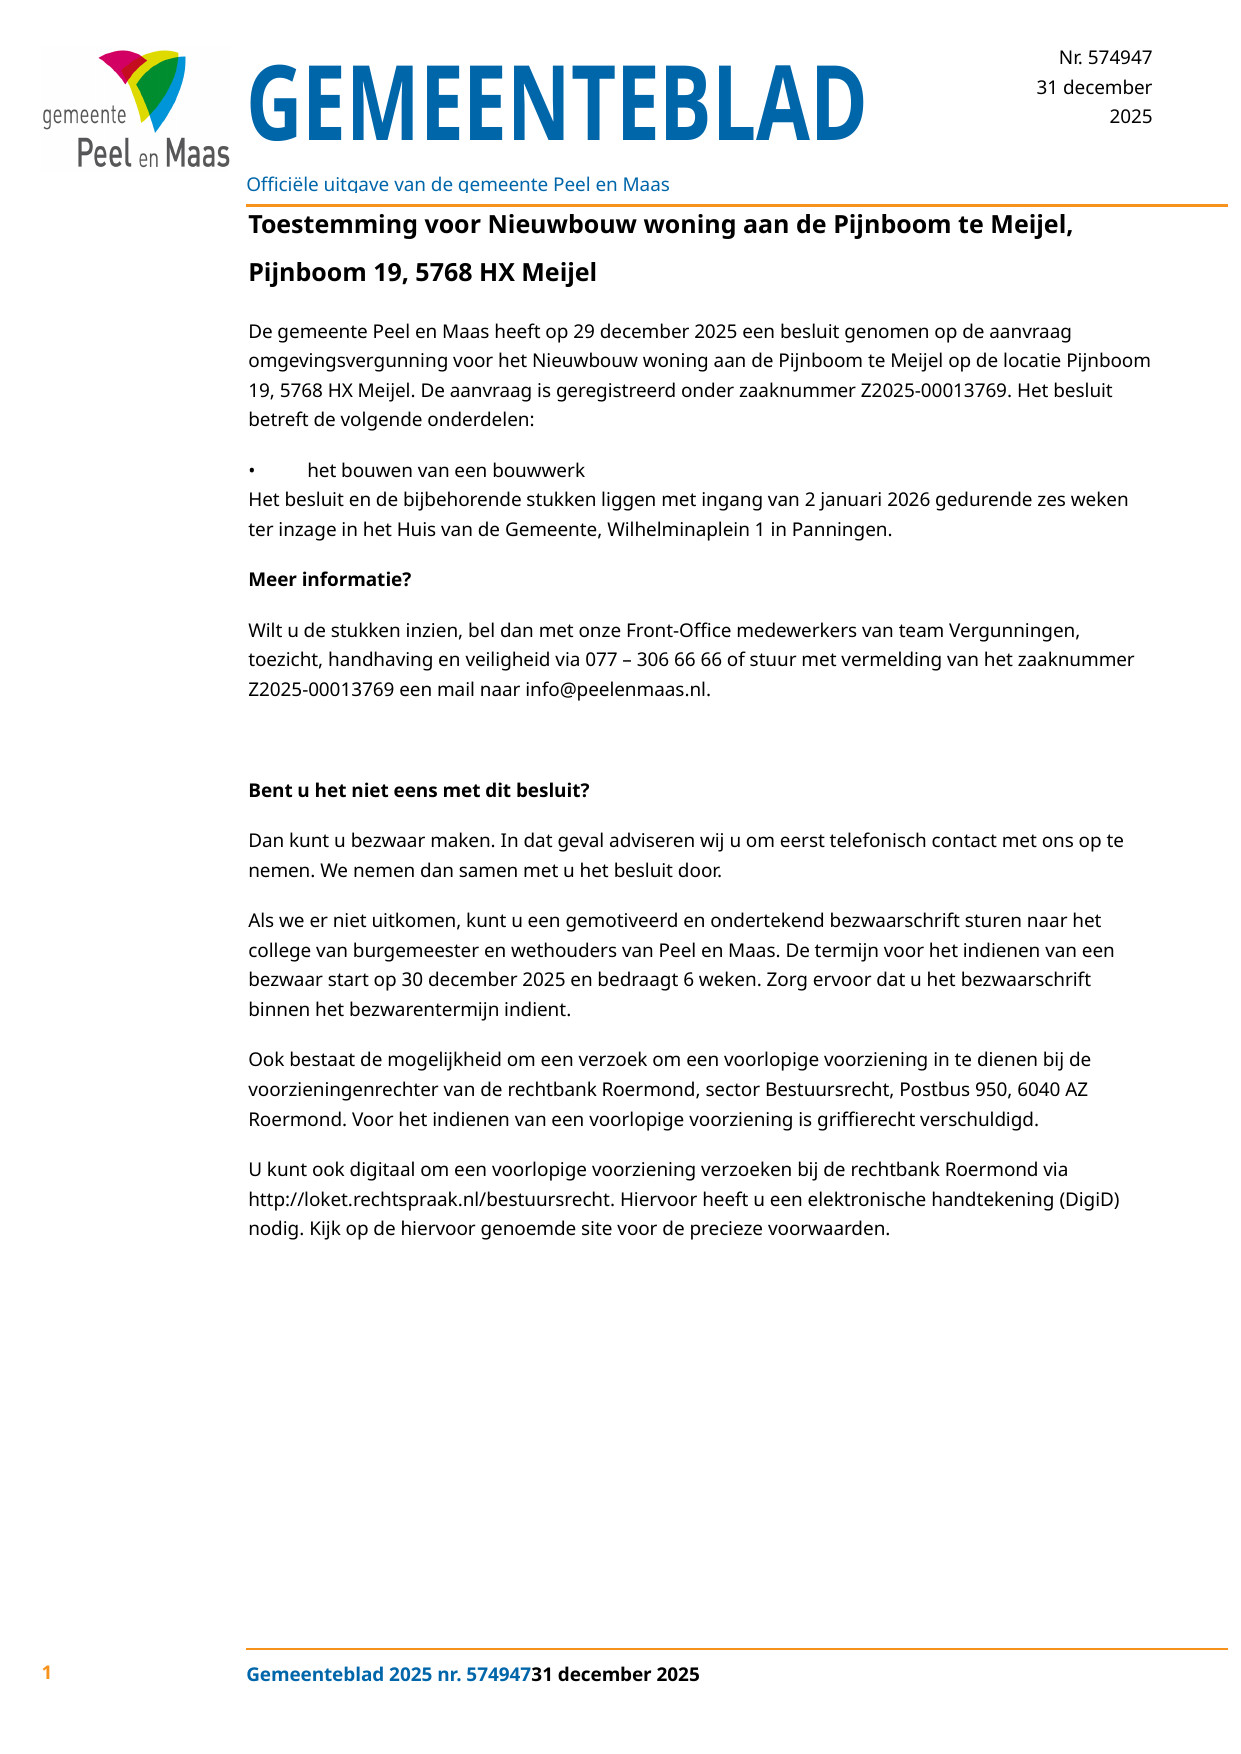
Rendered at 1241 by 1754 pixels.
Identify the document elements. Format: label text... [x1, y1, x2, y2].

text De gemeente Peel en Maas heeft op 29 december 2025 een besluit genomen op de aanvraag omgevingsvergunning voor het Nieuwbouw woning aan de Pijnboom te Meijel op de locatie Pijnboom 19, 5768 HX Meijel. De aanvraag is geregistreerd onder zaaknummer Z2025-00013769. Het besluit betreft de volgende onderdelen: [248, 318, 1152, 432]
text Wilt u de stukken inzien, bel dan met onze Front-Office medewerkers van team Vergunningen, toezicht, handhaving en veiligheid via 077 – 306 66 66 of stuur met vermelding van het zaaknummer Z2025-00013769 een mail naar info@peelenmaas.nl. [248, 617, 1152, 702]
text Meer informatie? [248, 567, 1152, 592]
text Als we er niet uitkomen, kunt u een gemotiveerd en ondertekend bezwaarschrift sturen naar het college van burgemeester en wethouders van Peel en Maas. De termijn voor het indienen van een bezwaar start op 30 december 2025 en bedraagt 6 weken. Zorg ervoor dat u het bezwaarschrift binnen het bezwarentermijn indient. [248, 907, 1152, 1022]
text Bent u het niet eens met dit besluit? [248, 777, 1152, 803]
text Ook bestaat de mogelijkheid om een verzoek om een voorlopige voorziening in te dienen bij de voorzieningenrechter van de rechtbank Roermond, sector Bestuursrecht, Postbus 950, 6040 AZ Roermond. Voor het indienen van een voorlopige voorziening is griffierecht verschuldigd. [248, 1047, 1152, 1132]
text Het besluit en de bijbehorende stukken liggen met ingang van 2 januari 2026 gedurende zes weken ter inzage in het Huis van de Gemeente, Wilhelminaplein 1 in Panningen. [248, 487, 1152, 542]
text U kunt ook digitaal om een voorlopige voorziening verzoeken bij de rechtbank Roermond via http://loket.rechtspraak.nl/bestuursrecht. Hiervoor heeft u een elektronische handtekening (DigiD) nodig. Kijk op de hiervoor genoemde site voor de precieze voorwaarden. [248, 1156, 1152, 1241]
text Toestemming voor Nieuwbouw woning aan de Pijnboom te Meijel, Pijnboom 19, 5768 HX Meijel [248, 207, 1152, 288]
list het bouwen van een bouwwerk [248, 457, 1152, 483]
text Dan kunt u bezwaar maken. In dat geval adviseren wij u om eerst telefonisch contact met ons op te nemen. We nemen dan samen met u het besluit door. [248, 827, 1152, 883]
picture [41, 47, 231, 172]
